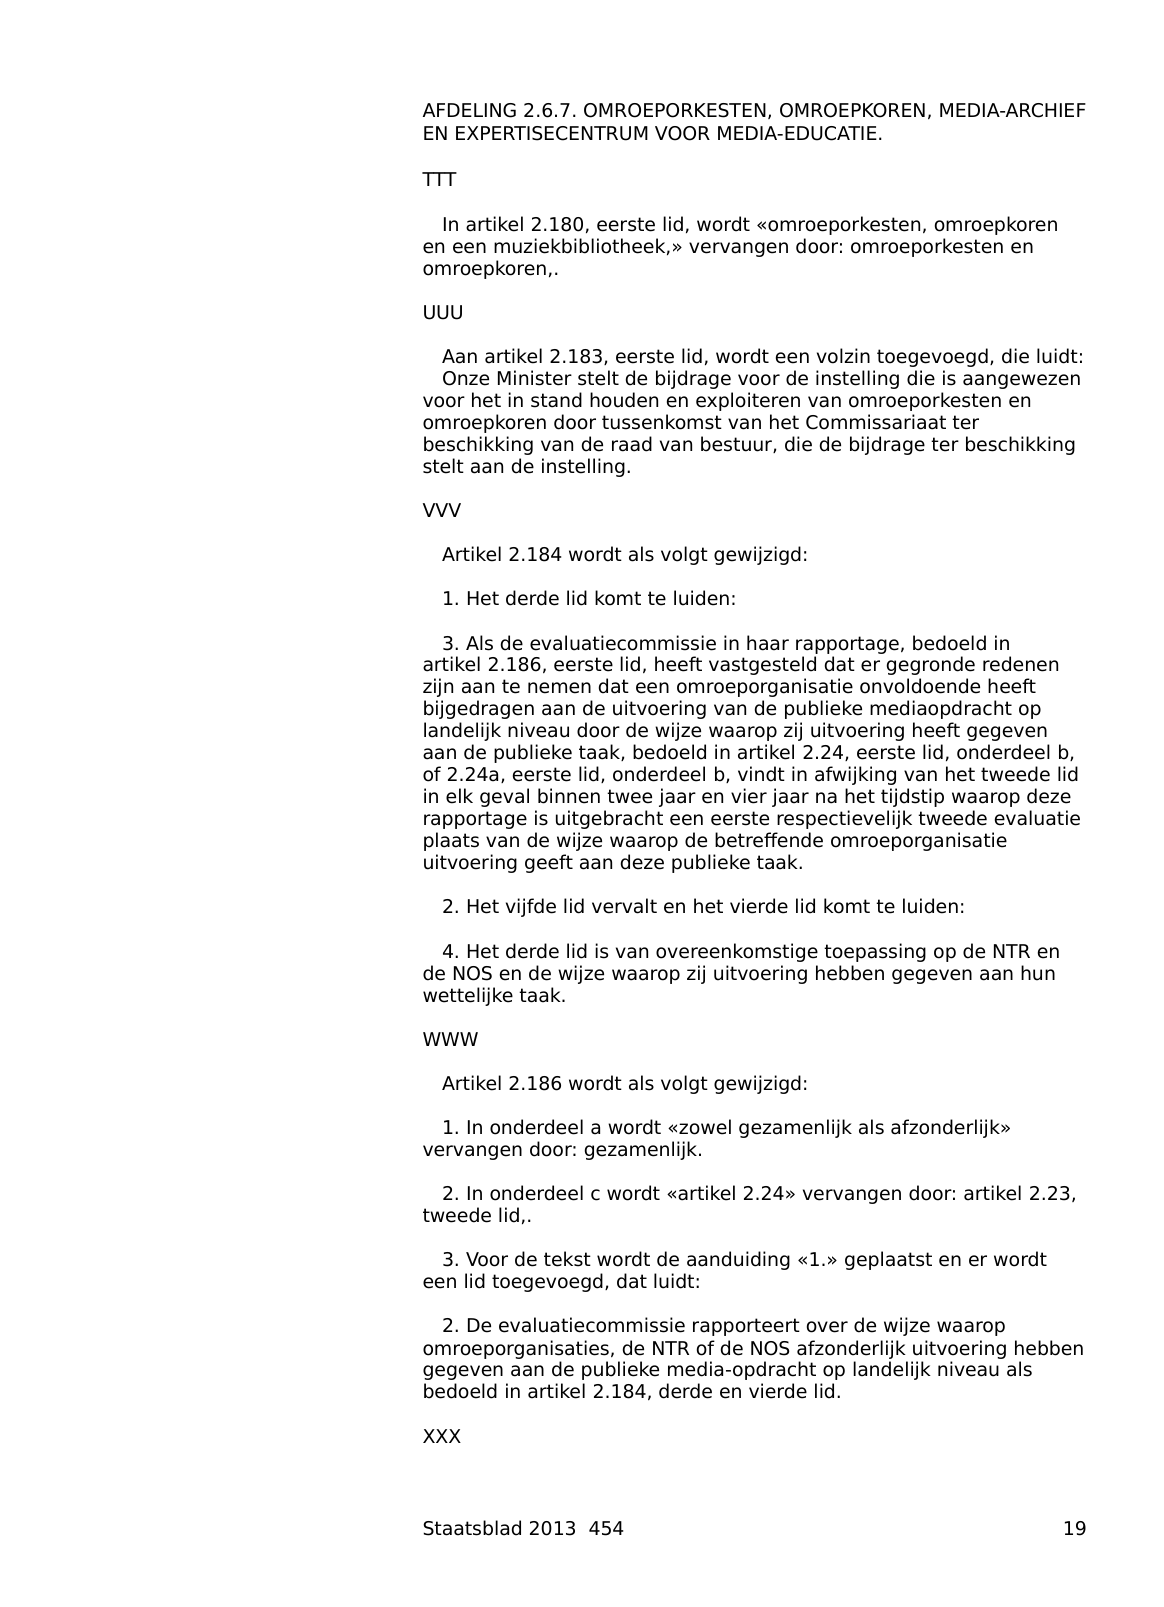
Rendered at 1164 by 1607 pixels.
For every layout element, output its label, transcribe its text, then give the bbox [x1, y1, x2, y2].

text VVV [422, 500, 1087, 522]
text 3. Voor de tekst wordt de aanduiding «1.» geplaatst en er wordt een lid toegevoegd, dat luidt: [422, 1249, 1087, 1293]
text XXX [422, 1426, 1087, 1447]
text 2. De evaluatiecommissie rapporteert over de wijze waarop omroeporganisaties, de NTR of de NOS afzonderlijk uitvoering hebben gegeven aan de publieke media-opdracht op landelijk niveau als bedoeld in artikel 2.184, derde en vierde lid. [422, 1315, 1087, 1403]
text 2. Het vijfde lid vervalt en het vierde lid komt te luiden: [422, 896, 1087, 918]
text UUU [422, 302, 1087, 324]
text 4. Het derde lid is van overeenkomstige toepassing op de NTR en de NOS en de wijze waarop zij uitvoering hebben gegeven aan hun wettelijke taak. [422, 941, 1087, 1006]
subtitle AFDELING 2.6.7. OMROEPORKESTEN, OMROEPKOREN, MEDIA-ARCHIEF EN EXPERTISECENTRUM VOOR MEDIA-EDUCATIE. [422, 100, 1087, 144]
text 1. Het derde lid komt te luiden: [422, 588, 1087, 610]
text Onze Minister stelt de bijdrage voor de instelling die is aangewezen voor het in stand houden en exploiteren van omroeporkesten en omroepkoren door tussenkomst van het Commissariaat ter beschikking van de raad van bestuur, die de bijdrage ter beschikking stelt aan de instelling. [422, 368, 1087, 478]
text Artikel 2.184 wordt als volgt gewijzigd: [422, 544, 1087, 566]
text 1. In onderdeel a wordt «zowel gezamenlijk als afzonderlijk» vervangen door: gezamenlijk. [422, 1117, 1087, 1161]
text In artikel 2.180, eerste lid, wordt «omroeporkesten, omroepkoren en een muziekbibliotheek,» vervangen door: omroeporkesten en omroepkoren,. [422, 213, 1087, 279]
text WWW [422, 1029, 1087, 1051]
text 3. Als de evaluatiecommissie in haar rapportage, bedoeld in artikel 2.186, eerste lid, heeft vastgesteld dat er gegronde redenen zijn aan te nemen dat een omroeporganisatie onvoldoende heeft bijgedragen aan de uitvoering van de publieke mediaopdracht op landelijk niveau door de wijze waarop zij uitvoering heeft gegeven aan de publieke taak, bedoeld in artikel 2.24, eerste lid, onderdeel b, of 2.24a, eerste lid, onderdeel b, vindt in afwijking van het tweede lid in elk geval binnen twee jaar en vier jaar na het tijdstip waarop deze rapportage is uitgebracht een eerste respectievelijk tweede evaluatie plaats van de wijze waarop de betreffende omroeporganisatie uitvoering geeft aan deze publieke taak. [422, 632, 1087, 874]
text 2. In onderdeel c wordt «artikel 2.24» vervangen door: artikel 2.23, tweede lid,. [422, 1183, 1087, 1227]
text Aan artikel 2.183, eerste lid, wordt een volzin toegevoegd, die luidt: [422, 346, 1087, 368]
text Artikel 2.186 wordt als volgt gewijzigd: [422, 1073, 1087, 1095]
text TTT [422, 169, 1087, 191]
